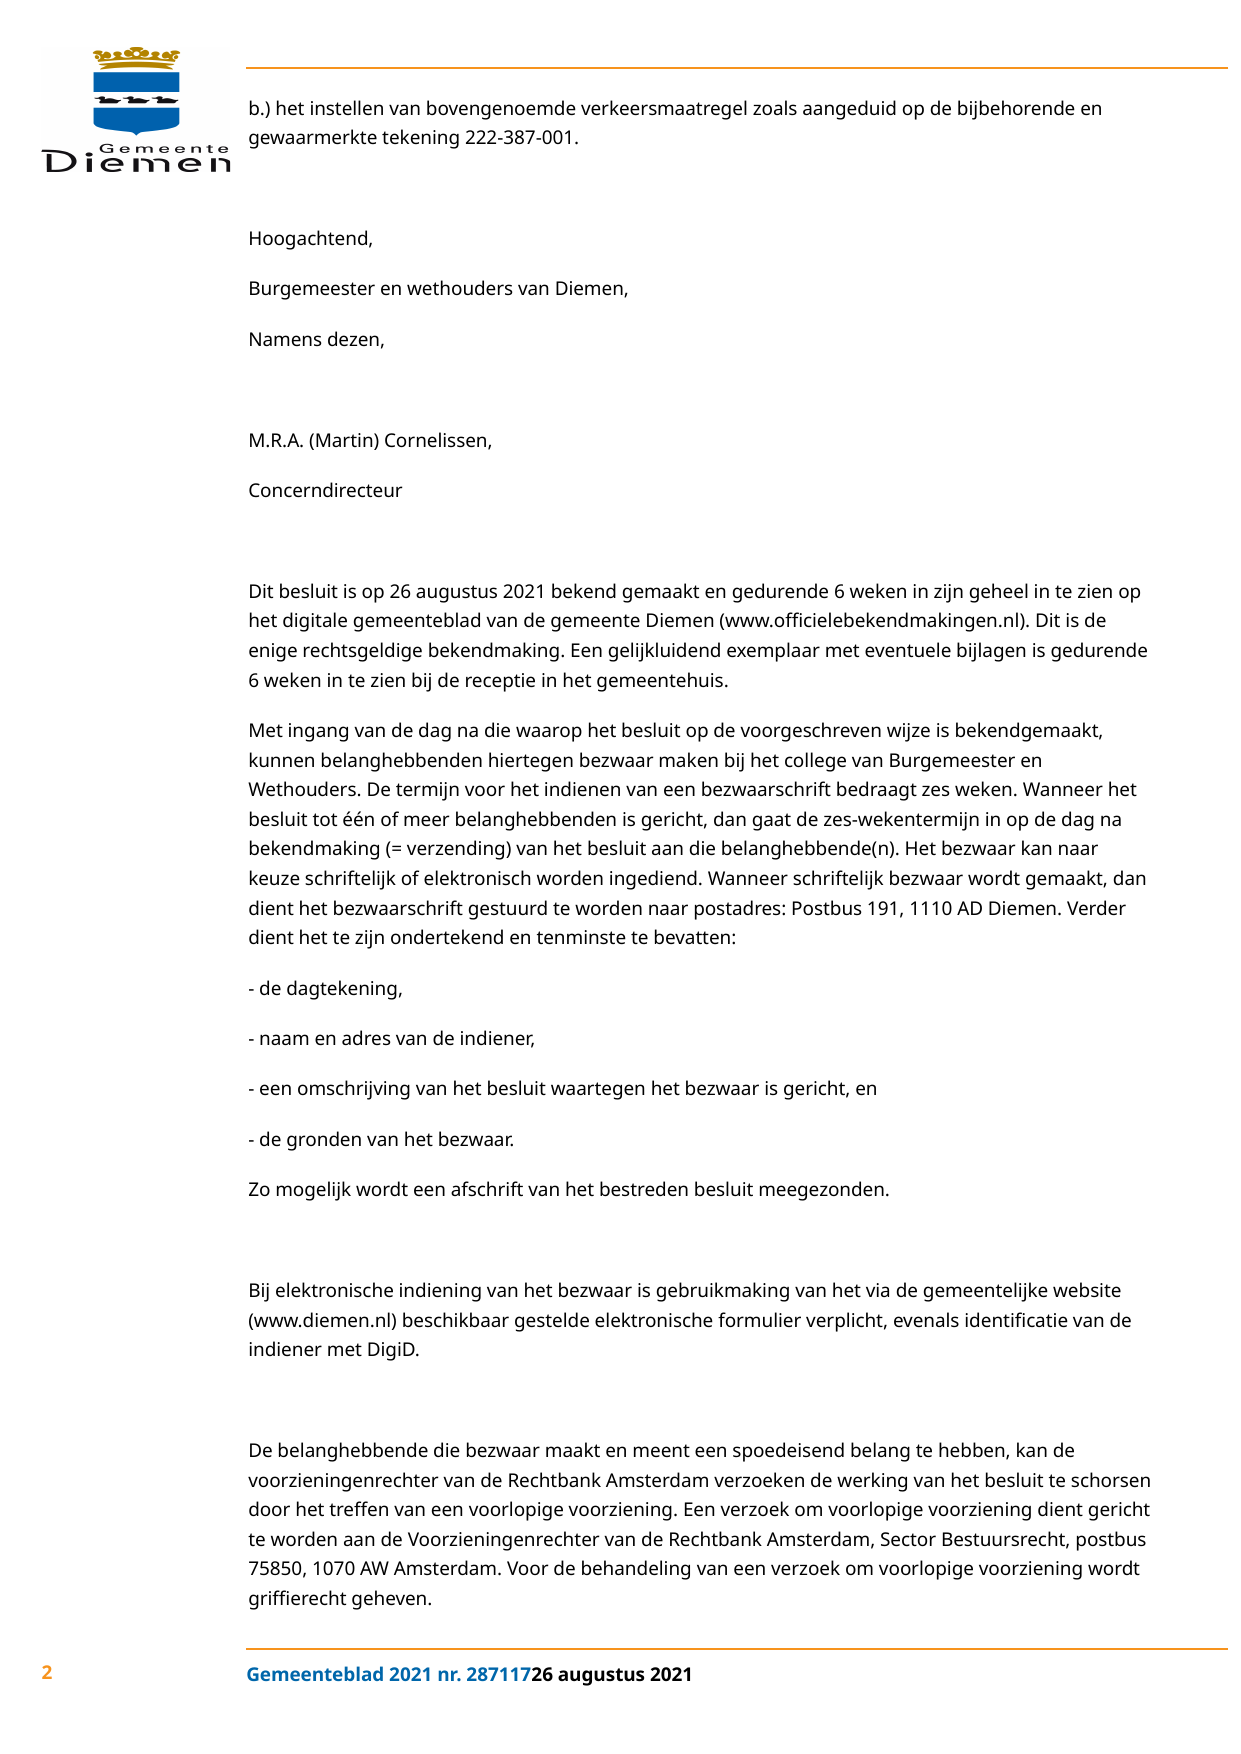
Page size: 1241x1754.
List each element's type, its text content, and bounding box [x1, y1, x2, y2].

text Namens dezen, [248, 326, 1152, 352]
text Dit besluit is op 26 augustus 2021 bekend gemaakt en gedurende 6 weken in zijn geheel in te zien op het digitale gemeenteblad van de gemeente Diemen (www.officielebekendmakingen.nl). Dit is de enige rechtsgeldige bekendmaking. Een gelijkluidend exemplaar met eventuele bijlagen is gedurende 6 weken in te zien bij de receptie in het gemeentehuis. [248, 578, 1152, 693]
text - de dagtekening, [248, 975, 1152, 1001]
text b.) het instellen van bovengenoemde verkeersmaatregel zoals aangeduid op de bijbehorende en gewaarmerkte tekening 222-387-001. [248, 95, 1152, 150]
text Hoogachtend, [248, 225, 1152, 251]
text - een omschrijving van het besluit waartegen het bezwaar is gericht, en [248, 1076, 1152, 1101]
text - de gronden van het bezwaar. [248, 1126, 1152, 1152]
text Zo mogelijk wordt een afschrift van het bestreden besluit meegezonden. [248, 1176, 1152, 1202]
picture [41, 47, 231, 172]
text Concerndirecteur [248, 477, 1152, 503]
text Met ingang van de dag na die waarop het besluit op de voorgeschreven wijze is bekendgemaakt, kunnen belanghebbenden hiertegen bezwaar maken bij het college van Burgemeester en Wethouders. De termijn voor het indienen van een bezwaarschrift bedraagt zes weken. Wanneer het besluit tot één of meer belanghebbenden is gericht, dan gaat de zes-wekentermijn in op de dag na bekendmaking (= verzending) van het besluit aan die belanghebbende(n). Het bezwaar kan naar keuze schriftelijk of elektronisch worden ingediend. Wanneer schriftelijk bezwaar wordt gemaakt, dan dient het bezwaarschrift gestuurd te worden naar postadres: Postbus 191, 1110 AD Diemen. Verder dient het te zijn ondertekend en tenminste te bevatten: [248, 717, 1152, 950]
text M.R.A. (Martin) Cornelissen, [248, 427, 1152, 453]
text Bij elektronische indiening van het bezwaar is gebruikmaking van het via de gemeentelijke website (www.diemen.nl) beschikbaar gestelde elektronische formulier verplicht, evenals identificatie van de indiener met DigiD. [248, 1277, 1152, 1362]
text Burgemeester en wethouders van Diemen, [248, 276, 1152, 301]
text - naam en adres van de indiener, [248, 1025, 1152, 1051]
text De belanghebbende die bezwaar maakt en meent een spoedeisend belang te hebben, kan de voorzieningenrechter van de Rechtbank Amsterdam verzoeken de werking van het besluit te schorsen door het treffen van een voorlopige voorziening. Een verzoek om voorlopige voorziening dient gericht te worden aan de Voorzieningenrechter van de Rechtbank Amsterdam, Sector Bestuursrecht, postbus 75850, 1070 AW Amsterdam. Voor de behandeling van een verzoek om voorlopige voorziening wordt griffierecht geheven. [248, 1437, 1152, 1611]
